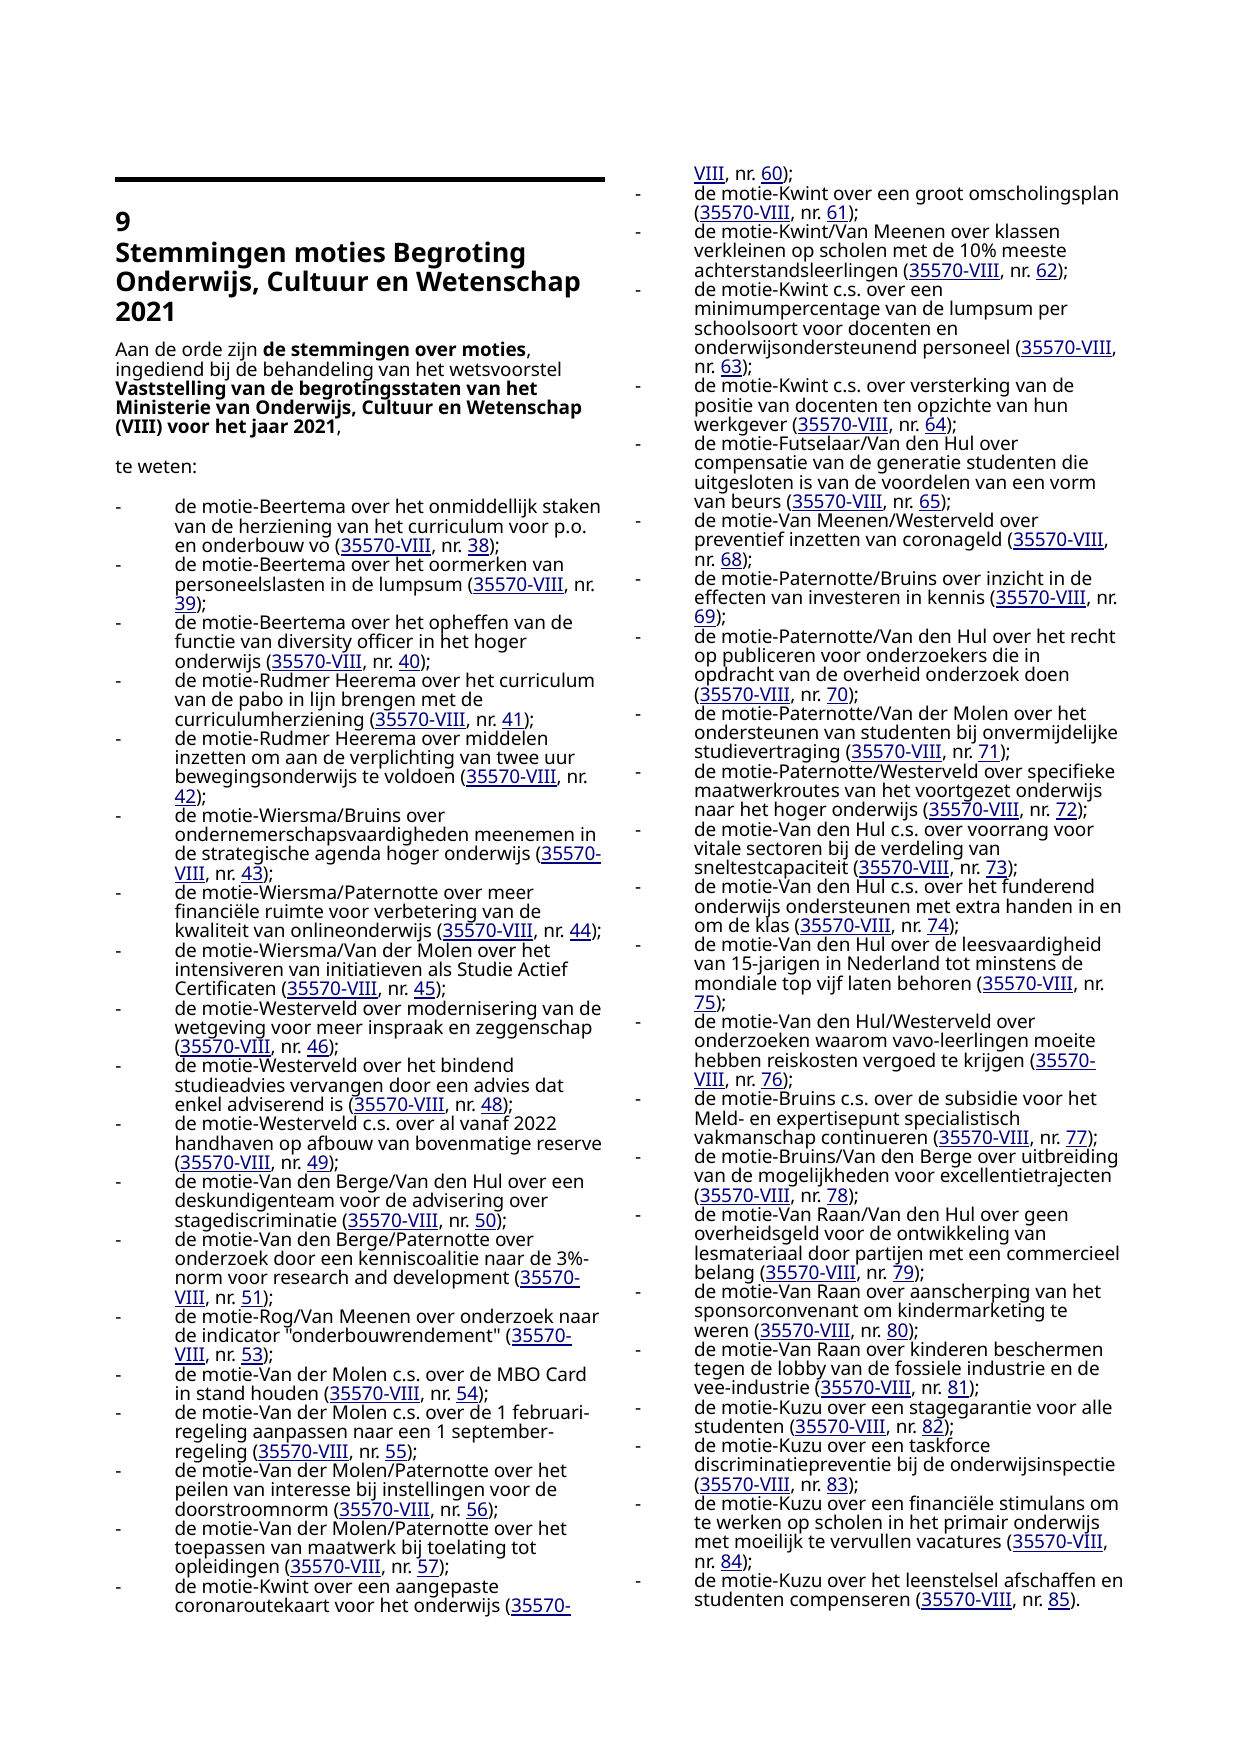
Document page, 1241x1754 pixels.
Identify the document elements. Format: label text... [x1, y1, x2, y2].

list de motie-Van den Berge/Van den Hul over een deskundigenteam voor de advisering over stagediscriminatie (35570-VIII, nr. 50); [115, 1173, 605, 1231]
list de motie-Beertema over het onmiddellijk staken van de herziening van het curriculum voor p.o. en onderbouw vo (35570-VIII, nr. 38); [115, 498, 605, 556]
list de motie-Futselaar/Van den Hul over compensatie van de generatie studenten die uitgesloten is van de voordelen van een vorm van beurs (35570-VIII, nr. 65); [635, 435, 1125, 512]
list de motie-Wiersma/Van der Molen over het intensiveren van initiatieven als Studie Actief Certificaten (35570-VIII, nr. 45); [115, 942, 605, 999]
list de motie-Kwint over een groot omscholingsplan (35570-VIII, nr. 61); [635, 184, 1125, 223]
text te weten: [115, 458, 605, 478]
list de motie-Bruins c.s. over de subsidie voor het Meld- en expertisepunt specialistisch vakmanschap continueren (35570-VIII, nr. 77); [635, 1090, 1125, 1148]
list de motie-Van der Molen/Paternotte over het toepassen van maatwerk bij toelating tot opleidingen (35570-VIII, nr. 57); [115, 1520, 605, 1578]
list de motie-Bruins/Van den Berge over uitbreiding van de mogelijkheden voor excellentietrajecten (35570-VIII, nr. 78); [635, 1148, 1125, 1206]
list de motie-Westerveld over het bindend studieadvies vervangen door een advies dat enkel adviserend is (35570-VIII, nr. 48); [115, 1057, 605, 1115]
list de motie-Westerveld c.s. over al vanaf 2022 handhaven op afbouw van bovenmatige reserve (35570-VIII, nr. 49); [115, 1115, 605, 1173]
text Aan de orde zijn de stemmingen over moties, ingediend bij de behandeling van het wetsvoorstel Vaststelling van de begrotingsstaten van het Ministerie van Onderwijs, Cultuur en Wetenschap (VIII) voor het jaar 2021, [115, 341, 605, 438]
list de motie-Van der Molen/Paternotte over het peilen van interesse bij instellingen voor de doorstroomnorm (35570-VIII, nr. 56); [115, 1462, 605, 1520]
list de motie-Rog/Van Meenen over onderzoek naar de indicator "onderbouwrendement" (35570-VIII, nr. 53); [115, 1308, 605, 1366]
list de motie-Kuzu over een financiële stimulans om te werken op scholen in het primair onderwijs met moeilijk te vervullen vacatures (35570-VIII, nr. 84); [635, 1495, 1125, 1572]
list de motie-Paternotte/Van den Hul over het recht op publiceren voor onderzoekers die in opdracht van de overheid onderzoek doen (35570-VIII, nr. 70); [635, 628, 1125, 705]
list de motie-Van Raan over aanscherping van het sponsorconvenant om kindermarketing te weren (35570-VIII, nr. 80); [635, 1283, 1125, 1341]
list de motie-Paternotte/Bruins over inzicht in de effecten van investeren in kennis (35570-VIII, nr. 69); [635, 570, 1125, 628]
list de motie-Wiersma/Paternotte over meer financiële ruimte voor verbetering van de kwaliteit van onlineonderwijs (35570-VIII, nr. 44); [115, 884, 605, 942]
list de motie-Van der Molen c.s. over de 1 februari-regeling aanpassen naar een 1 september-regeling (35570-VIII, nr. 55); [115, 1404, 605, 1462]
list de motie-Kwint over een aangepaste coronaroutekaart voor het onderwijs (35570- [115, 1578, 605, 1616]
list de motie-Rudmer Heerema over het curriculum van de pabo in lijn brengen met de curriculumherziening (35570-VIII, nr. 41); [115, 672, 605, 730]
list de motie-Van Raan/Van den Hul over geen overheidsgeld voor de ontwikkeling van lesmateriaal door partijen met een commercieel belang (35570-VIII, nr. 79); [635, 1206, 1125, 1283]
list VIII, nr. 60); [635, 165, 1125, 184]
list de motie-Kuzu over een taskforce discriminatiepreventie bij de onderwijsinspectie (35570-VIII, nr. 83); [635, 1437, 1125, 1495]
list de motie-Van den Hul over de leesvaardigheid van 15-jarigen in Nederland tot minstens de mondiale top vijf laten behoren (35570-VIII, nr. 75); [635, 936, 1125, 1013]
list de motie-Beertema over het opheffen van de functie van diversity officer in het hoger onderwijs (35570-VIII, nr. 40); [115, 614, 605, 672]
list de motie-Van der Molen c.s. over de MBO Card in stand houden (35570-VIII, nr. 54); [115, 1366, 605, 1404]
list de motie-Paternotte/Van der Molen over het ondersteunen van studenten bij onvermijdelijke studievertraging (35570-VIII, nr. 71); [635, 705, 1125, 763]
list de motie-Kuzu over een stagegarantie voor alle studenten (35570-VIII, nr. 82); [635, 1399, 1125, 1437]
list de motie-Kwint c.s. over versterking van de positie van docenten ten opzichte van hun werkgever (35570-VIII, nr. 64); [635, 377, 1125, 435]
text Stemmingen moties Begroting Onderwijs, Cultuur en Wetenschap 2021 [115, 239, 605, 341]
list de motie-Paternotte/Westerveld over specifieke maatwerkroutes van het voortgezet onderwijs naar het hoger onderwijs (35570-VIII, nr. 72); [635, 763, 1125, 821]
text 9 [115, 203, 605, 239]
list de motie-Kwint c.s. over een minimumpercentage van de lumpsum per schoolsoort voor docenten en onderwijsondersteunend personeel (35570-VIII, nr. 63); [635, 281, 1125, 377]
list de motie-Van den Berge/Paternotte over onderzoek door een kenniscoalitie naar de 3%-norm voor research and development (35570-VIII, nr. 51); [115, 1231, 605, 1308]
list de motie-Van Raan over kinderen beschermen tegen de lobby van de fossiele industrie en de vee-industrie (35570-VIII, nr. 81); [635, 1341, 1125, 1399]
list de motie-Kuzu over het leenstelsel afschaffen en studenten compenseren (35570-VIII, nr. 85). [635, 1572, 1125, 1611]
list de motie-Kwint/Van Meenen over klassen verkleinen op scholen met de 10% meeste achterstandsleerlingen (35570-VIII, nr. 62); [635, 223, 1125, 281]
list de motie-Van den Hul c.s. over het funderend onderwijs ondersteunen met extra handen in en om de klas (35570-VIII, nr. 74); [635, 878, 1125, 936]
list de motie-Beertema over het oormerken van personeelslasten in de lumpsum (35570-VIII, nr. 39); [115, 556, 605, 614]
list de motie-Rudmer Heerema over middelen inzetten om aan de verplichting van twee uur bewegingsonderwijs te voldoen (35570-VIII, nr. 42); [115, 730, 605, 807]
list de motie-Wiersma/Bruins over ondernemerschapsvaardigheden meenemen in de strategische agenda hoger onderwijs (35570-VIII, nr. 43); [115, 807, 605, 884]
list de motie-Westerveld over modernisering van de wetgeving voor meer inspraak en zeggenschap (35570-VIII, nr. 46); [115, 999, 605, 1057]
list de motie-Van Meenen/Westerveld over preventief inzetten van coronageld (35570-VIII, nr. 68); [635, 512, 1125, 570]
list de motie-Van den Hul c.s. over voorrang voor vitale sectoren bij de verdeling van sneltestcapaciteit (35570-VIII, nr. 73); [635, 821, 1125, 878]
list de motie-Van den Hul/Westerveld over onderzoeken waarom vavo-leerlingen moeite hebben reiskosten vergoed te krijgen (35570-VIII, nr. 76); [635, 1013, 1125, 1090]
